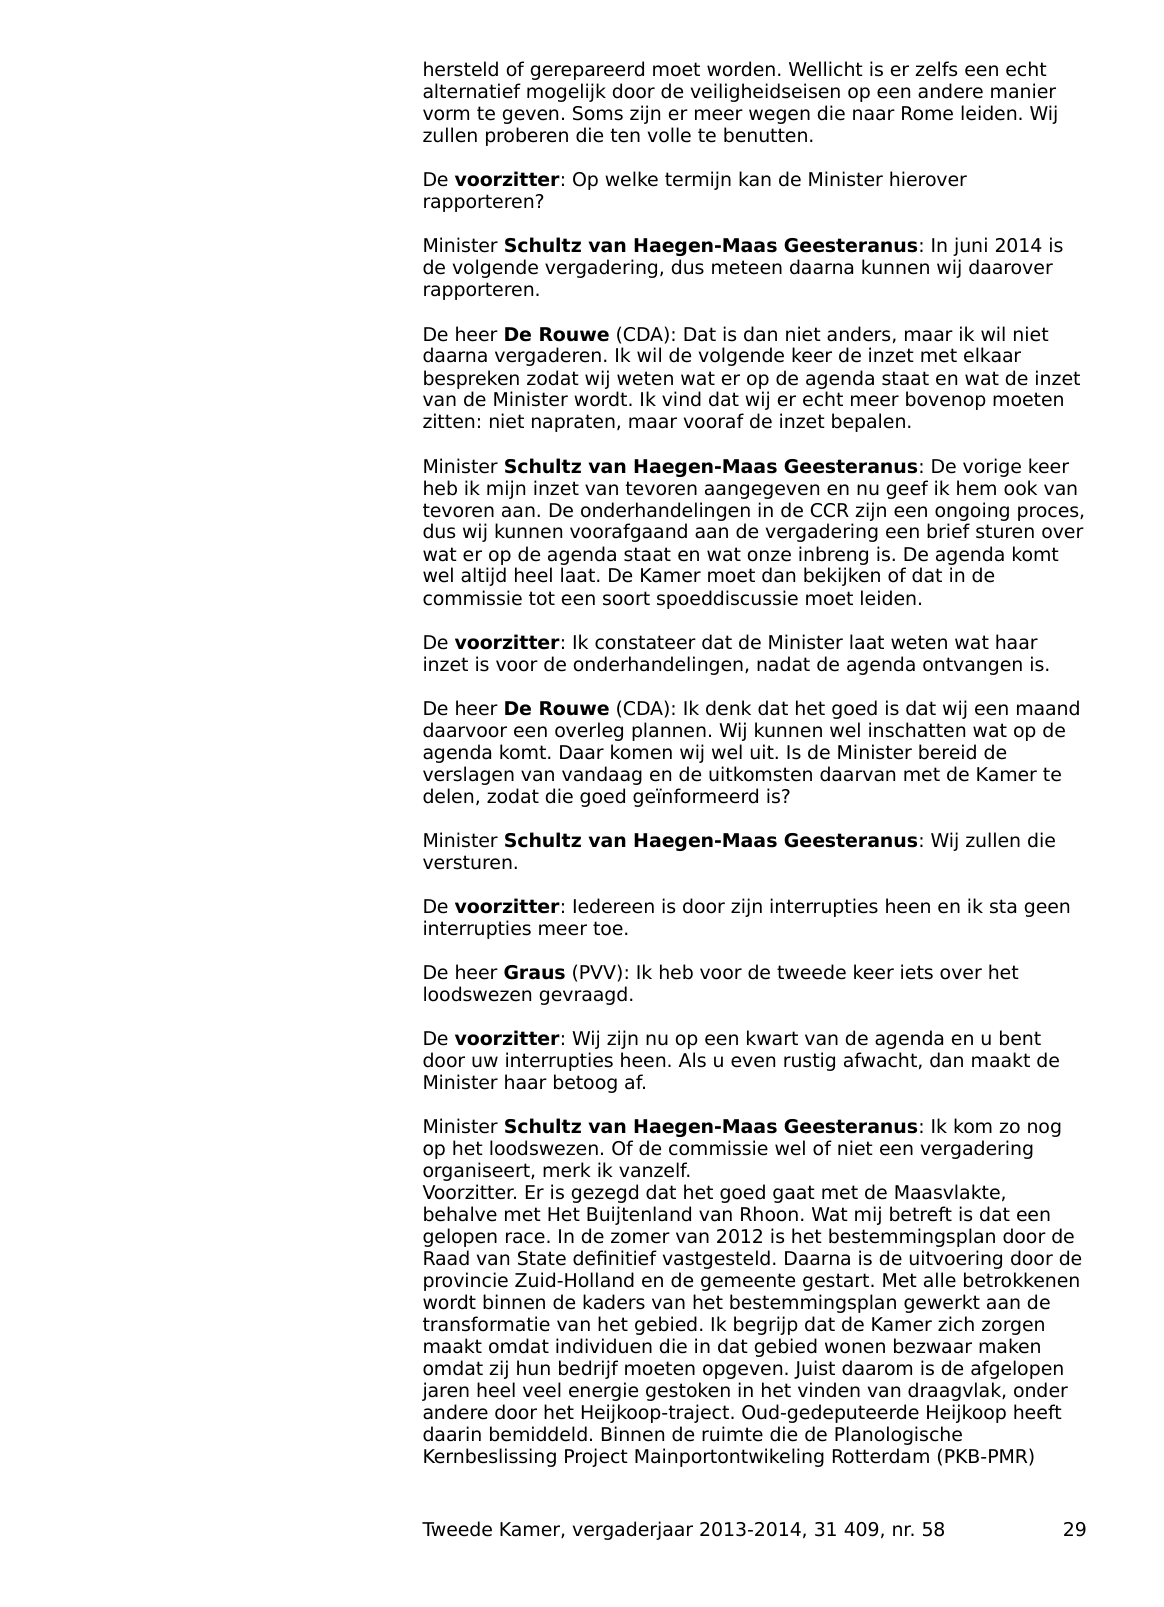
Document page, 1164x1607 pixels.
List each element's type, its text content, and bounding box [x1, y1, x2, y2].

text De voorzitter: Ik constateer dat de Minister laat weten wat haar inzet is voor de onderhandelingen, nadat de agenda ontvangen is. [422, 632, 1087, 676]
text De voorzitter: Iedereen is door zijn interrupties heen en ik sta geen interrupties meer toe. [422, 896, 1087, 940]
text De heer De Rouwe (CDA): Ik denk dat het goed is dat wij een maand daarvoor een overleg plannen. Wij kunnen wel inschatten wat op de agenda komt. Daar komen wij wel uit. Is de Minister bereid de verslagen van vandaag en de uitkomsten daarvan met de Kamer te delen, zodat die goed geïnformeerd is? [422, 698, 1087, 808]
text Minister Schultz van Haegen-Maas Geesteranus: De vorige keer heb ik mijn inzet van tevoren aangegeven en nu geef ik hem ook van tevoren aan. De onderhandelingen in de CCR zijn een ongoing proces, dus wij kunnen voorafgaand aan de vergadering een brief sturen over wat er op de agenda staat en wat onze inbreng is. De agenda komt wel altijd heel laat. De Kamer moet dan bekijken of dat in de commissie tot een soort spoeddiscussie moet leiden. [422, 456, 1087, 609]
text Minister Schultz van Haegen-Maas Geesteranus: Ik kom zo nog op het loodswezen. Of de commissie wel of niet een vergadering organiseert, merk ik vanzelf. [422, 1116, 1087, 1182]
text De heer Graus (PVV): Ik heb voor de tweede keer iets over het loodswezen gevraagd. [422, 962, 1087, 1006]
text Minister Schultz van Haegen-Maas Geesteranus: In juni 2014 is de volgende vergadering, dus meteen daarna kunnen wij daarover rapporteren. [422, 235, 1087, 301]
text De voorzitter: Op welke termijn kan de Minister hierover rapporteren? [422, 169, 1087, 213]
text Minister Schultz van Haegen-Maas Geesteranus: Wij zullen die versturen. [422, 830, 1087, 874]
text De heer De Rouwe (CDA): Dat is dan niet anders, maar ik wil niet daarna vergaderen. Ik wil de volgende keer de inzet met elkaar bespreken zodat wij weten wat er op de agenda staat en wat de inzet van de Minister wordt. Ik vind dat wij er echt meer bovenop moeten zitten: niet napraten, maar vooraf de inzet bepalen. [422, 323, 1087, 433]
text Voorzitter. Er is gezegd dat het goed gaat met de Maasvlakte, behalve met Het Buijtenland van Rhoon. Wat mij betreft is dat een gelopen race. In de zomer van 2012 is het bestemmingsplan door de Raad van State definitief vastgesteld. Daarna is de uitvoering door de provincie Zuid-Holland en de gemeente gestart. Met alle betrokkenen wordt binnen de kaders van het bestemmingsplan gewerkt aan de transformatie van het gebied. Ik begrijp dat de Kamer zich zorgen maakt omdat individuen die in dat gebied wonen bezwaar maken omdat zij hun bedrijf moeten opgeven. Juist daarom is de afgelopen jaren heel veel energie gestoken in het vinden van draagvlak, onder andere door het Heijkoop-traject. Oud-gedeputeerde Heijkoop heeft daarin bemiddeld. Binnen de ruimte die de Planologische Kernbeslissing Project Mainportontwikeling Rotterdam (PKB-PMR) [422, 1182, 1087, 1468]
text hersteld of gerepareerd moet worden. Wellicht is er zelfs een echt alternatief mogelijk door de veiligheidseisen op een andere manier vorm te geven. Soms zijn er meer wegen die naar Rome leiden. Wij zullen proberen die ten volle te benutten. [422, 59, 1087, 147]
text De voorzitter: Wij zijn nu op een kwart van de agenda en u bent door uw interrupties heen. Als u even rustig afwacht, dan maakt de Minister haar betoog af. [422, 1028, 1087, 1094]
